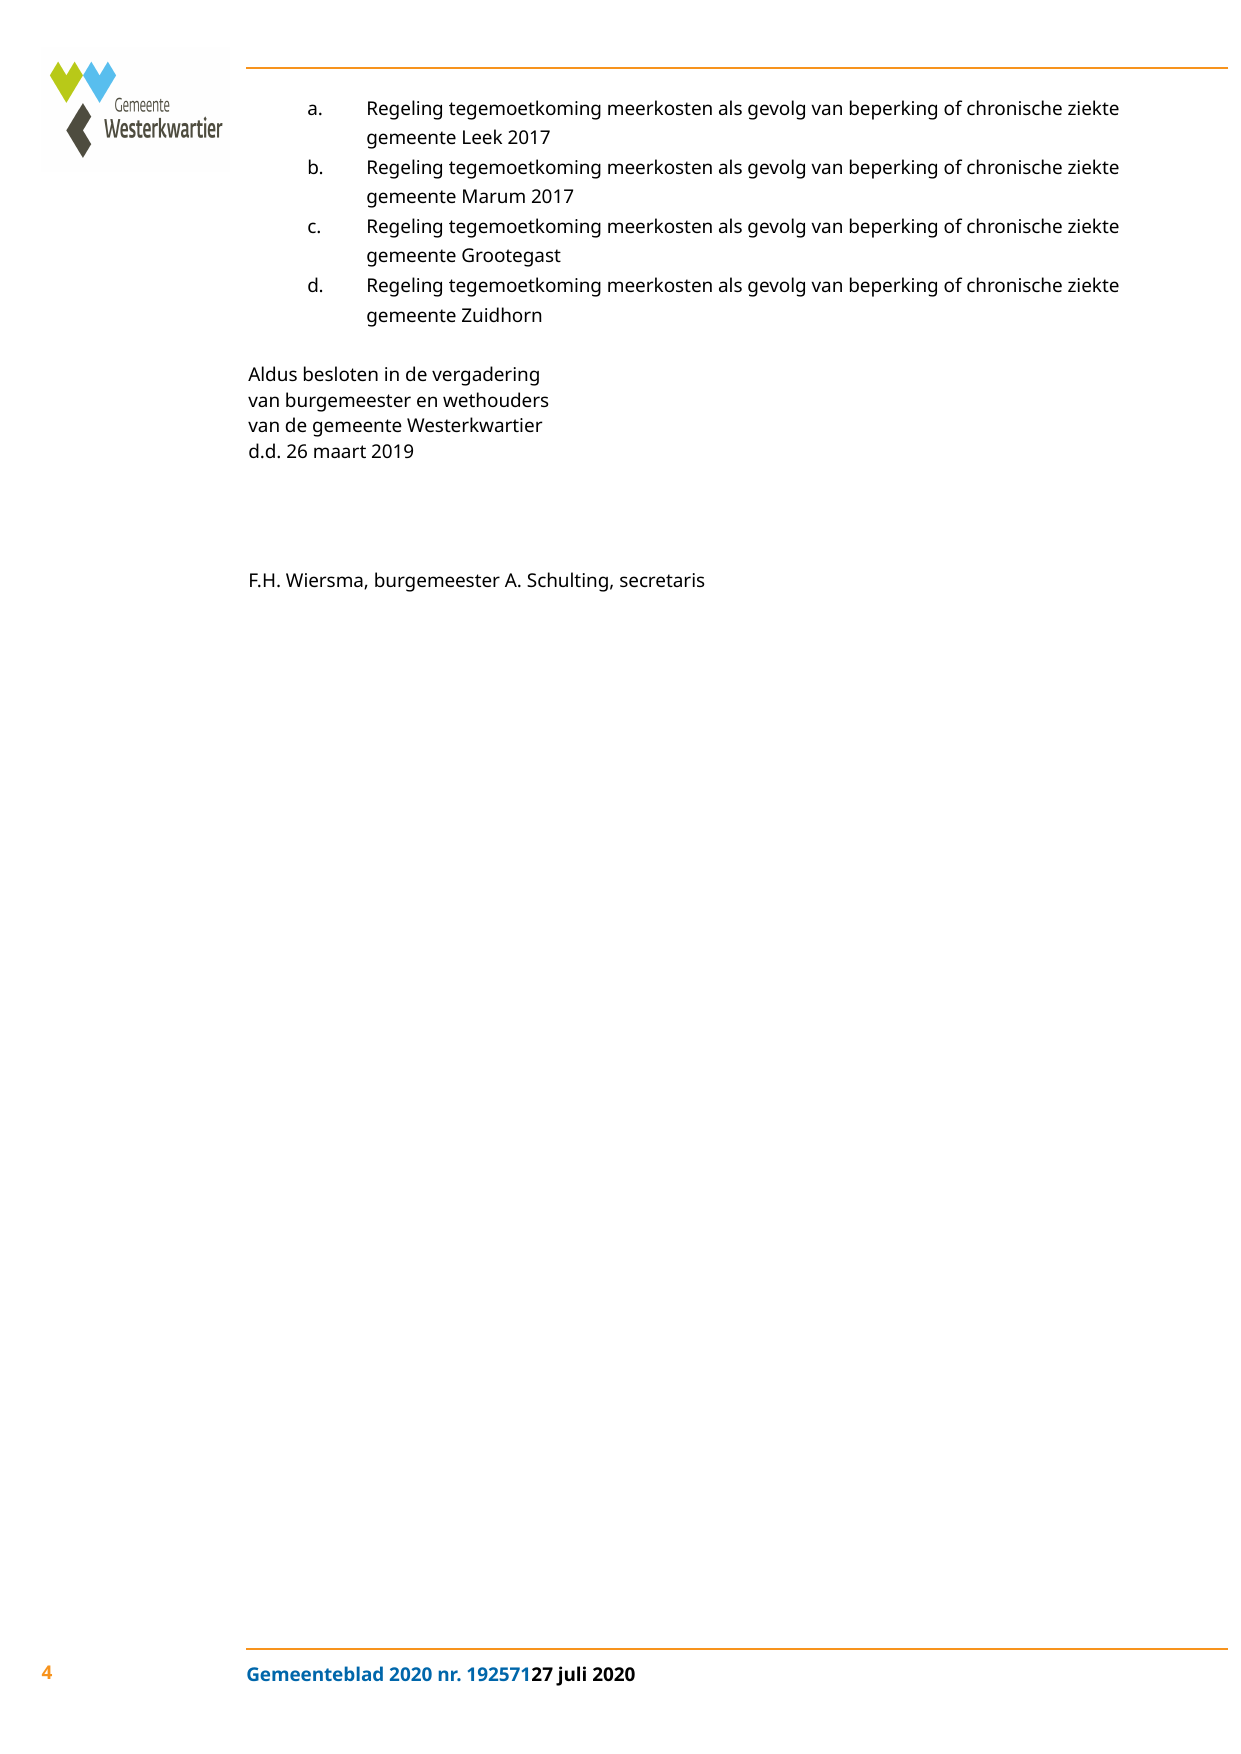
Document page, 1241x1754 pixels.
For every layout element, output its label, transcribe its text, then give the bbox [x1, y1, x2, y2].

list Regeling tegemoetkoming meerkosten als gevolg van beperking of chronische ziekte gemeente Marum 2017 [307, 154, 1152, 209]
text d.d. 26 maart 2019 [248, 438, 1152, 464]
text van burgemeester en wethouders [248, 387, 1152, 412]
text Aldus besloten in de vergadering [248, 361, 1152, 387]
text F.H. Wiersma, burgemeester A. Schulting, secretaris [248, 567, 1152, 593]
list Regeling tegemoetkoming meerkosten als gevolg van beperking of chronische ziekte gemeente Leek 2017 [307, 95, 1152, 150]
list Regeling tegemoetkoming meerkosten als gevolg van beperking of chronische ziekte gemeente Grootegast [307, 213, 1152, 268]
text van de gemeente Westerkwartier [248, 412, 1152, 438]
picture [41, 47, 231, 172]
list Regeling tegemoetkoming meerkosten als gevolg van beperking of chronische ziekte gemeente Zuidhorn [307, 272, 1152, 328]
